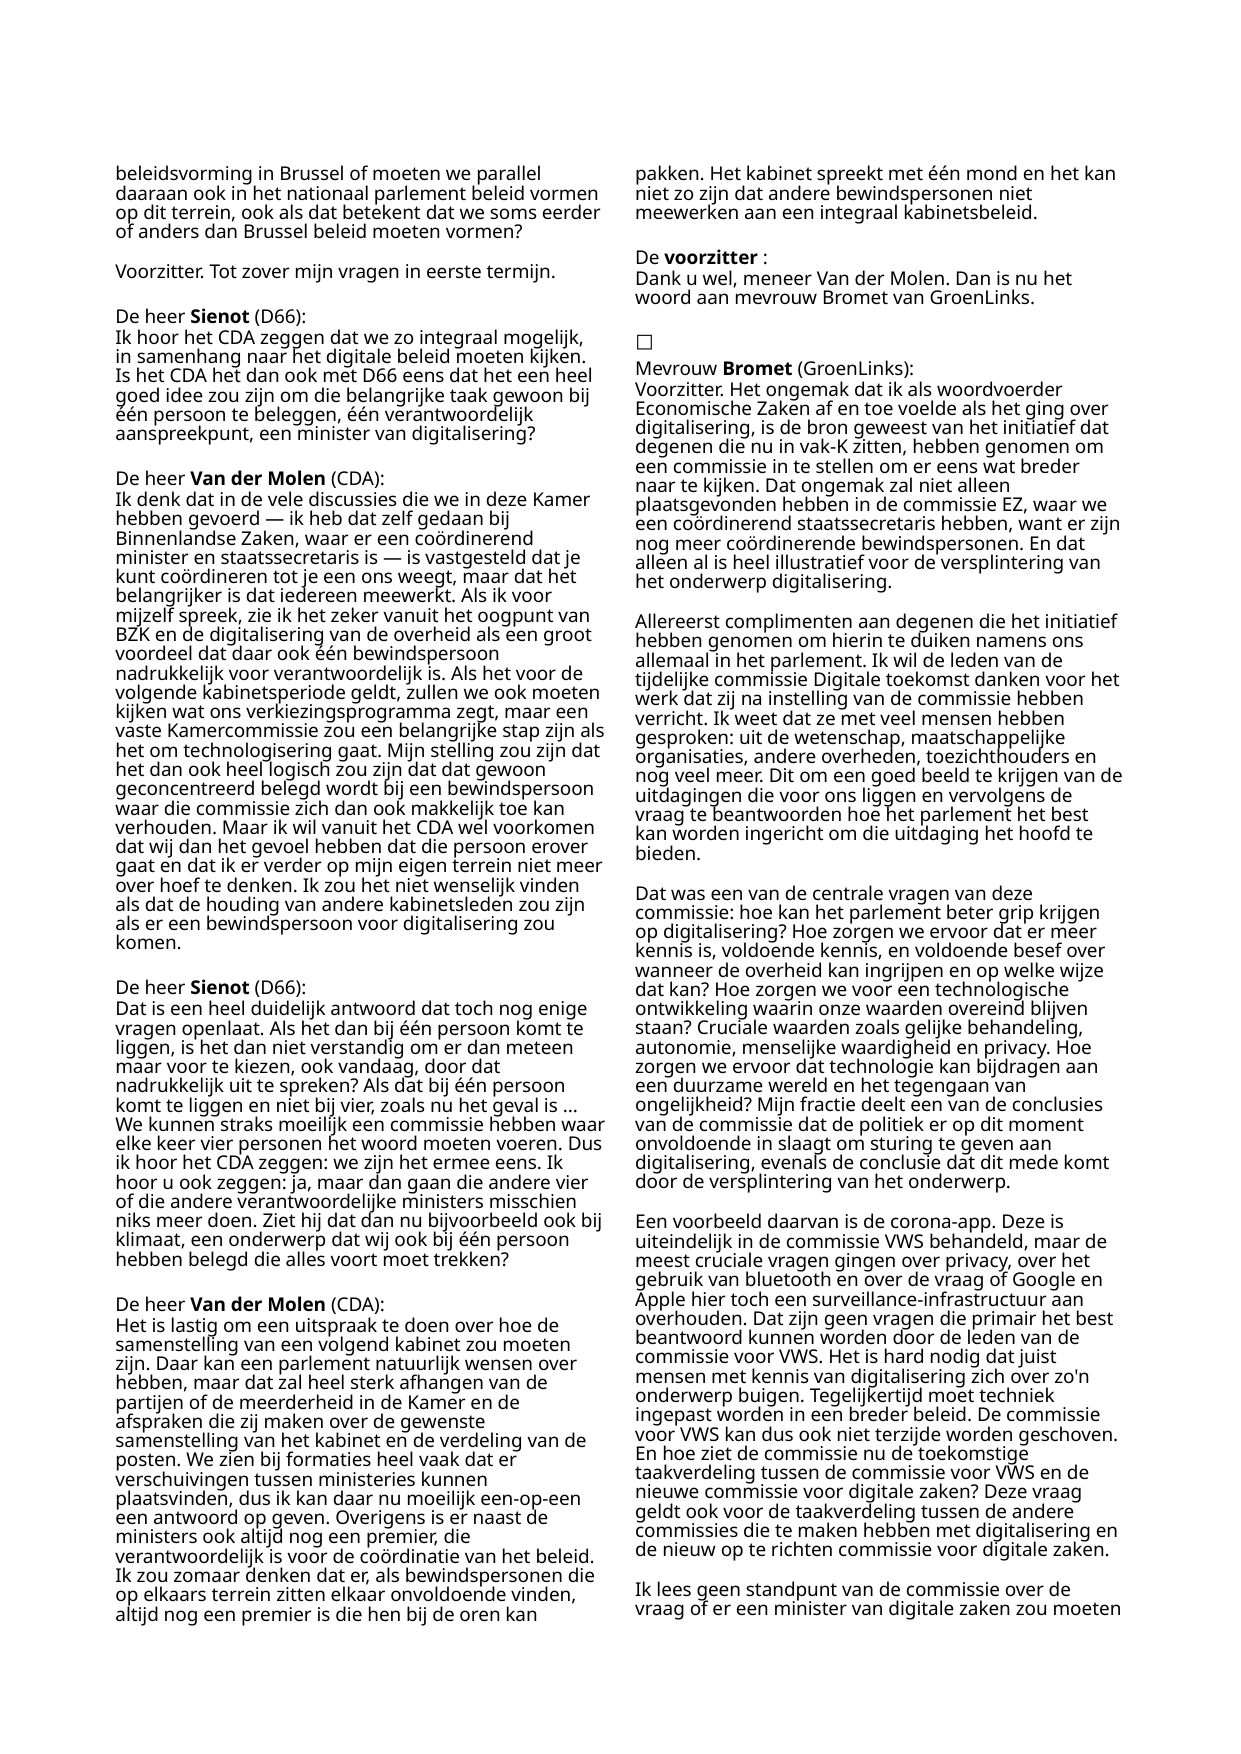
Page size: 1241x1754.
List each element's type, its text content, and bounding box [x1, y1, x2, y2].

text Het is lastig om een uitspraak te doen over hoe de samenstelling van een volgend kabinet zou moeten zijn. Daar kan een parlement natuurlijk wensen over hebben, maar dat zal heel sterk afhangen van de partijen of de meerderheid in de Kamer en de afspraken die zij maken over de gewenste samenstelling van het kabinet en de verdeling van de posten. We zien bij formaties heel vaak dat er verschuivingen tussen ministeries kunnen plaatsvinden, dus ik kan daar nu moeilijk een-op-een een antwoord op geven. Overigens is er naast de ministers ook altijd nog een premier, die verantwoordelijk is voor de coördinatie van het beleid. Ik zou zomaar denken dat er, als bewindspersonen die op elkaars terrein zitten elkaar onvoldoende vinden, altijd nog een premier is die hen bij de oren kan [115, 1317, 605, 1625]
text De heer Sienot (D66): [115, 974, 605, 1000]
text Ik denk dat in de vele discussies die we in deze Kamer hebben gevoerd — ik heb dat zelf gedaan bij Binnenlandse Zaken, waar er een coördinerend minister en staatssecretaris is — is vastgesteld dat je kunt coördineren tot je een ons weegt, maar dat het belangrijker is dat iedereen meewerkt. Als ik voor mijzelf spreek, zie ik het zeker vanuit het oogpunt van BZK en de digitalisering van de overheid als een groot voordeel dat daar ook één bewindspersoon nadrukkelijk voor verantwoordelijk is. Als het voor de volgende kabinetsperiode geldt, zullen we ook moeten kijken wat ons verkiezingsprogramma zegt, maar een vaste Kamercommissie zou een belangrijke stap zijn als het om technologisering gaat. Mijn stelling zou zijn dat het dan ook heel logisch zou zijn dat dat gewoon geconcentreerd belegd wordt bij een bewindspersoon waar die commissie zich dan ook makkelijk toe kan verhouden. Maar ik wil vanuit het CDA wel voorkomen dat wij dan het gevoel hebben dat die persoon erover gaat en dat ik er verder op mijn eigen terrein niet meer over hoef te denken. Ik zou het niet wenselijk vinden als dat de houding van andere kabinetsleden zou zijn als er een bewindspersoon voor digitalisering zou komen. [115, 491, 605, 954]
text Dat is een heel duidelijk antwoord dat toch nog enige vragen openlaat. Als het dan bij één persoon komt te liggen, is het dan niet verstandig om er dan meteen maar voor te kiezen, ook vandaag, door dat nadrukkelijk uit te spreken? Als dat bij één persoon komt te liggen en niet bij vier, zoals nu het geval is ... We kunnen straks moeilijk een commissie hebben waar elke keer vier personen het woord moeten voeren. Dus ik hoor het CDA zeggen: we zijn het ermee eens. Ik hoor u ook zeggen: ja, maar dan gaan die andere vier of die andere verantwoordelijke ministers misschien niks meer doen. Ziet hij dat dan nu bijvoorbeeld ook bij klimaat, een onderwerp dat wij ook bij één persoon hebben belegd die alles voort moet trekken? [115, 1000, 605, 1270]
text De voorzitter : [635, 244, 1125, 270]
text Voorzitter. Het ongemak dat ik als woordvoerder Economische Zaken af en toe voelde als het ging over digitalisering, is de bron geweest van het initiatief dat degenen die nu in vak-K zitten, hebben genomen om een commissie in te stellen om er eens wat breder naar te kijken. Dat ongemak zal niet alleen plaatsgevonden hebben in de commissie EZ, waar we een coördinerend staatssecretaris hebben, want er zijn nog meer coördinerende bewindspersonen. En dat alleen al is heel illustratief voor de versplintering van het onderwerp digitalisering. [635, 381, 1125, 592]
text De heer Van der Molen (CDA): [115, 1291, 605, 1317]
text ⬜ [635, 329, 1125, 355]
text Een voorbeeld daarvan is de corona-app. Deze is uiteindelijk in de commissie VWS behandeld, maar de meest cruciale vragen gingen over privacy, over het gebruik van bluetooth en over de vraag of Google en Apple hier toch een surveillance-infrastructuur aan overhouden. Dat zijn geen vragen die primair het best beantwoord kunnen worden door de leden van de commissie voor VWS. Het is hard nodig dat juist mensen met kennis van digitalisering zich over zo'n onderwerp buigen. Tegelijkertijd moet techniek ingepast worden in een breder beleid. De commissie voor VWS kan dus ook niet terzijde worden geschoven. En hoe ziet de commissie nu de toekomstige taakverdeling tussen de commissie voor VWS en de nieuwe commissie voor digitale zaken? Deze vraag geldt ook voor de taakverdeling tussen de andere commissies die te maken hebben met digitalisering en de nieuw op te richten commissie voor digitale zaken. [635, 1213, 1125, 1560]
text De heer Sienot (D66): [115, 303, 605, 329]
text Dank u wel, meneer Van der Molen. Dan is nu het woord aan mevrouw Bromet van GroenLinks. [635, 270, 1125, 308]
text Ik lees geen standpunt van de commissie over de vraag of er een minister van digitale zaken zou moeten [635, 1581, 1125, 1620]
text Mevrouw Bromet (GroenLinks): [635, 355, 1125, 381]
text Ik hoor het CDA zeggen dat we zo integraal mogelijk, in samenhang naar het digitale beleid moeten kijken. Is het CDA het dan ook met D66 eens dat het een heel goed idee zou zijn om die belangrijke taak gewoon bij één persoon te beleggen, één verantwoordelijk aanspreekpunt, een minister van digitalisering? [115, 329, 605, 444]
text Voorzitter. Tot zover mijn vragen in eerste termijn. [115, 263, 605, 282]
text beleidsvorming in Brussel of moeten we parallel daaraan ook in het nationaal parlement beleid vormen op dit terrein, ook als dat betekent dat we soms eerder of anders dan Brussel beleid moeten vormen? [115, 165, 605, 242]
text De heer Van der Molen (CDA): [115, 465, 605, 491]
text Dat was een van de centrale vragen van deze commissie: hoe kan het parlement beter grip krijgen op digitalisering? Hoe zorgen we ervoor dat er meer kennis is, voldoende kennis, en voldoende besef over wanneer de overheid kan ingrijpen en op welke wijze dat kan? Hoe zorgen we voor een technologische ontwikkeling waarin onze waarden overeind blijven staan? Cruciale waarden zoals gelijke behandeling, autonomie, menselijke waardigheid en privacy. Hoe zorgen we ervoor dat technologie kan bijdragen aan een duurzame wereld en het tegengaan van ongelijkheid? Mijn fractie deelt een van de conclusies van de commissie dat de politiek er op dit moment onvoldoende in slaagt om sturing te geven aan digitalisering, evenals de conclusie dat dit mede komt door de versplintering van het onderwerp. [635, 884, 1125, 1193]
text Allereerst complimenten aan degenen die het initiatief hebben genomen om hierin te duiken namens ons allemaal in het parlement. Ik wil de leden van de tijdelijke commissie Digitale toekomst danken voor het werk dat zij na instelling van de commissie hebben verricht. Ik weet dat ze met veel mensen hebben gesproken: uit de wetenschap, maatschappelijke organisaties, andere overheden, toezichthouders en nog veel meer. Dit om een goed beeld te krijgen van de uitdagingen die voor ons liggen en vervolgens de vraag te beantwoorden hoe het parlement het best kan worden ingericht om die uitdaging het hoofd te bieden. [635, 613, 1125, 864]
text pakken. Het kabinet spreekt met één mond en het kan niet zo zijn dat andere bewindspersonen niet meewerken aan een integraal kabinetsbeleid. [635, 165, 1125, 223]
